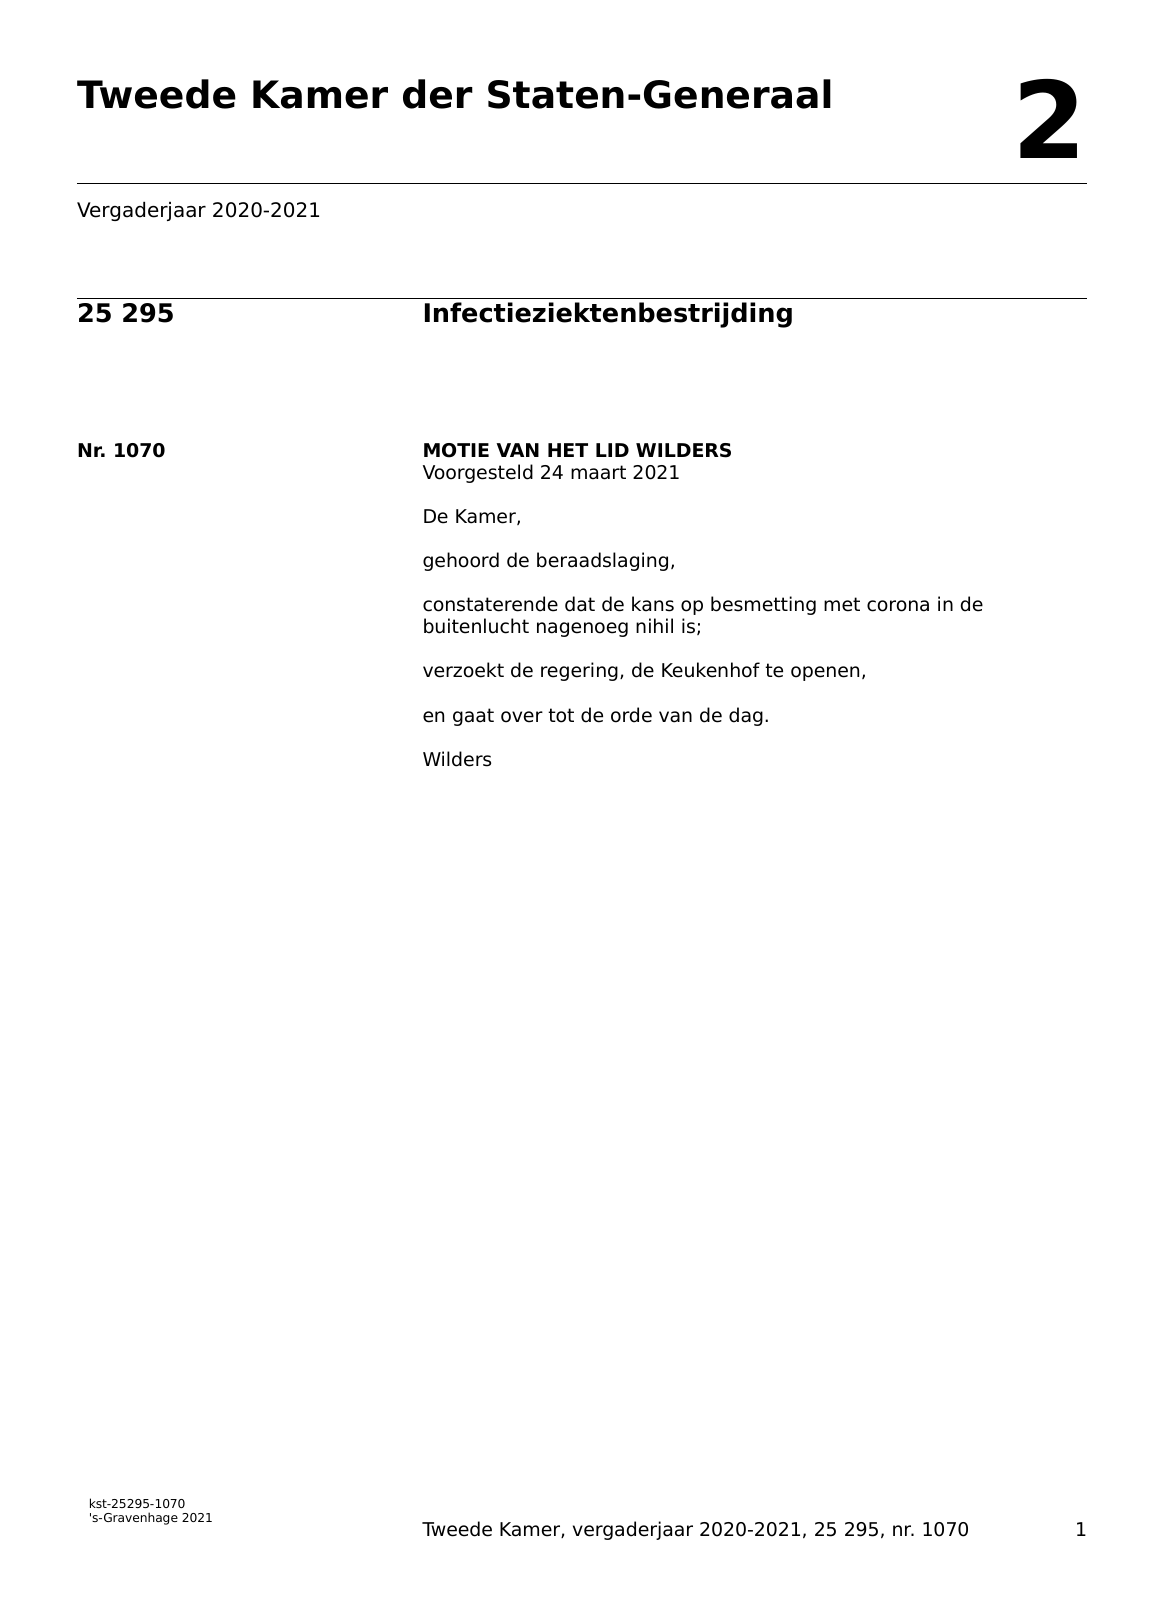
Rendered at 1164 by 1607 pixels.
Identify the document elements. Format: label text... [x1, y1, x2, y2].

text 's-Gravenhage 2021 [88, 1511, 323, 1525]
table_header 2 [886, 59, 1087, 183]
text kst-25295-1070 [88, 1497, 323, 1511]
text en gaat over tot de orde van de dag. [422, 704, 1087, 726]
text gehoord de beraadslaging, [422, 550, 1087, 572]
text constaterende dat de kans op besmetting met corona in de buitenlucht nagenoeg nihil is; [422, 594, 1087, 638]
table_cell Vergaderjaar 2020-2021 [77, 184, 1087, 298]
text Voorgesteld 24 maart 2021 [422, 462, 1087, 484]
text Wilders [422, 749, 1087, 771]
text verzoekt de regering, de Keukenhof te openen, [422, 660, 1087, 682]
text De Kamer, [422, 506, 1087, 528]
subtitle 25 295 Infectieziektenbestrijding [77, 299, 1087, 329]
subtitle Nr. 1070 MOTIE VAN HET LID WILDERS [77, 440, 1087, 462]
table_header Tweede Kamer der Staten-Generaal [77, 59, 886, 183]
